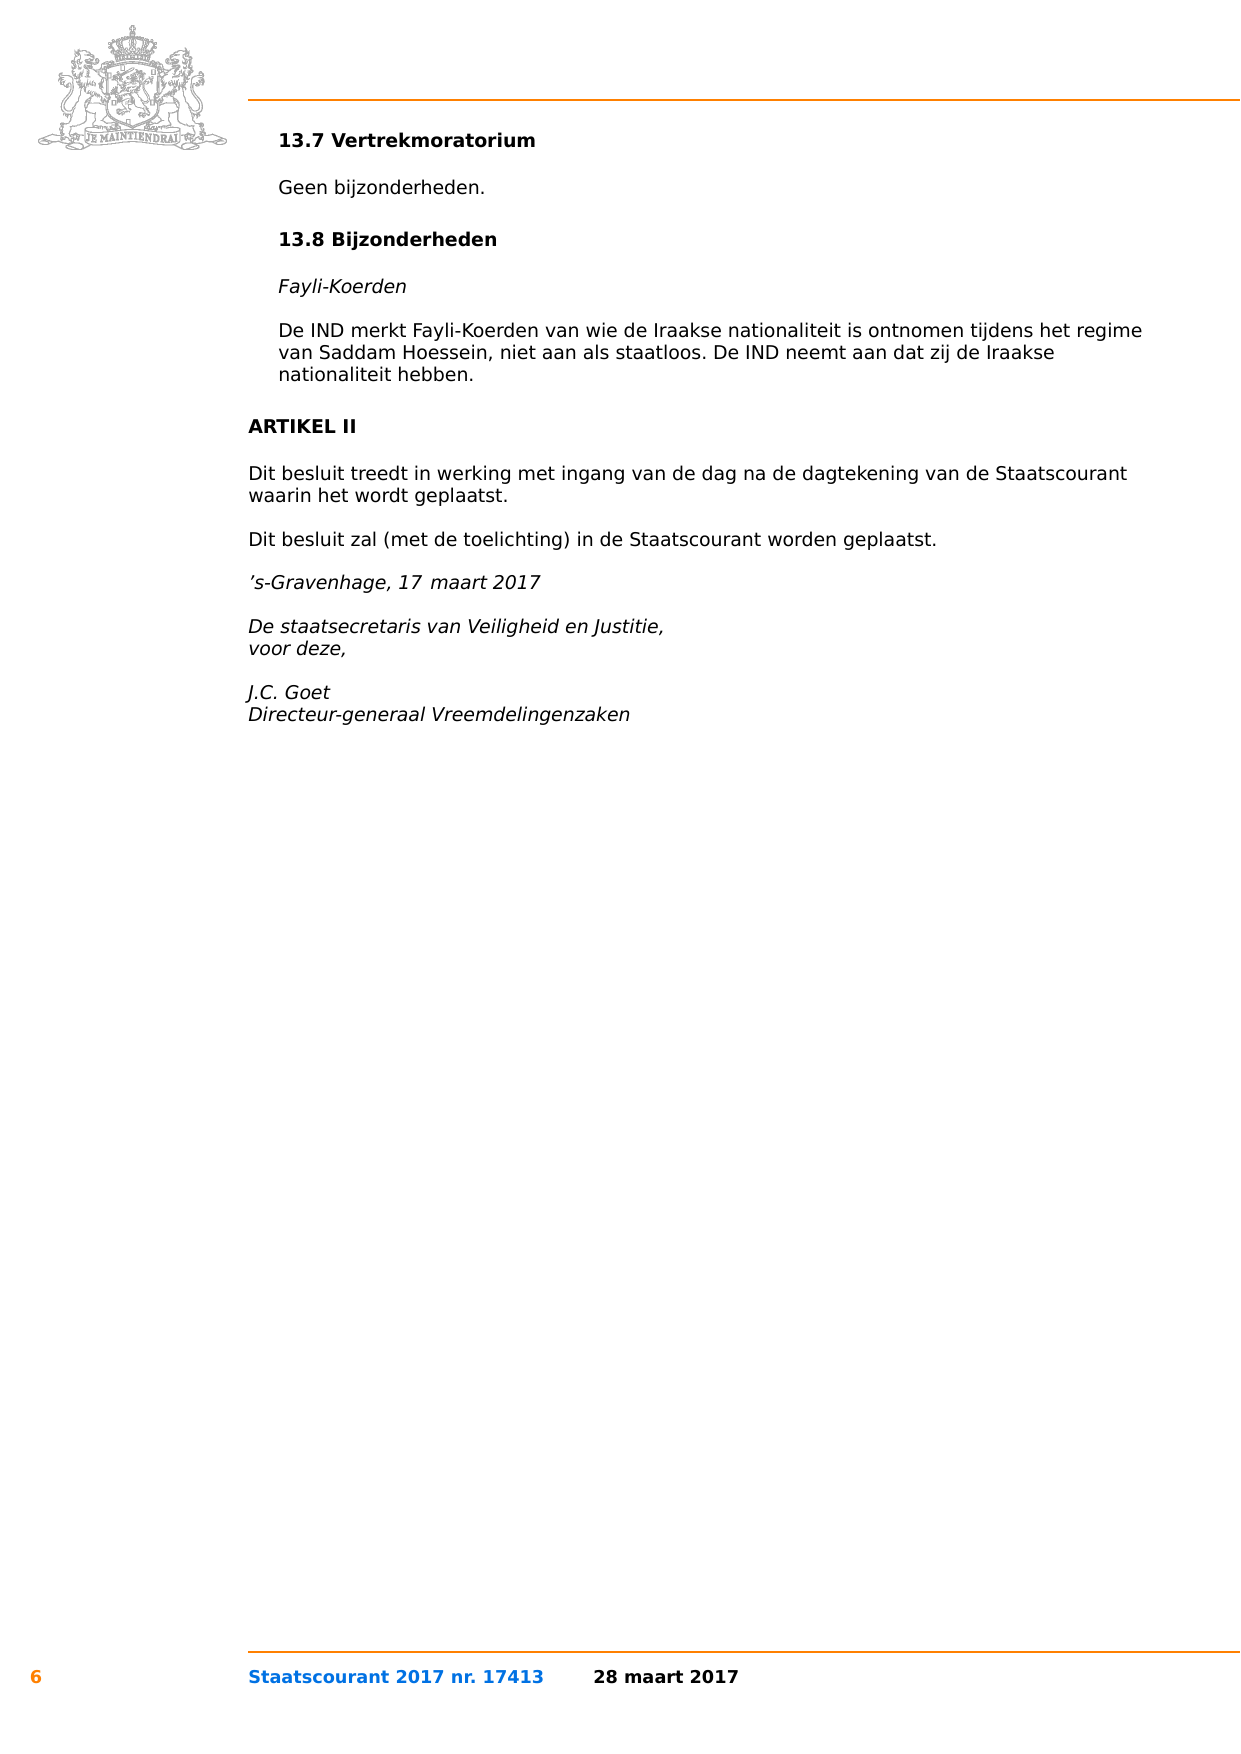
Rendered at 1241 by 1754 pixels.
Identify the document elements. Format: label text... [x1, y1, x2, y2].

subtitle ARTIKEL II [248, 416, 1163, 438]
subtitle 13.8 Bijzonderheden [278, 229, 1163, 251]
text De staatsecretaris van Veiligheid en Justitie, voor deze, J.C. Goet Directeur-generaal Vreemdelingenzaken [248, 616, 1163, 726]
text ’s-Gravenhage, 17 maart 2017 [248, 572, 1163, 594]
text Fayli-Koerden [278, 276, 1163, 298]
text Dit besluit treedt in werking met ingang van de dag na de dagtekening van de Staatscourant waarin het wordt geplaatst. [248, 463, 1163, 507]
picture [38, 25, 227, 150]
text Dit besluit zal (met de toelichting) in de Staatscourant worden geplaatst. [248, 528, 1163, 550]
text Geen bijzonderheden. [278, 177, 1163, 199]
text De IND merkt Fayli-Koerden van wie de Iraakse nationaliteit is ontnomen tijdens het regime van Saddam Hoessein, niet aan als staatloos. De IND neemt aan dat zij de Iraakse nationaliteit hebben. [278, 320, 1163, 386]
subtitle 13.7 Vertrekmoratorium [278, 130, 1163, 152]
